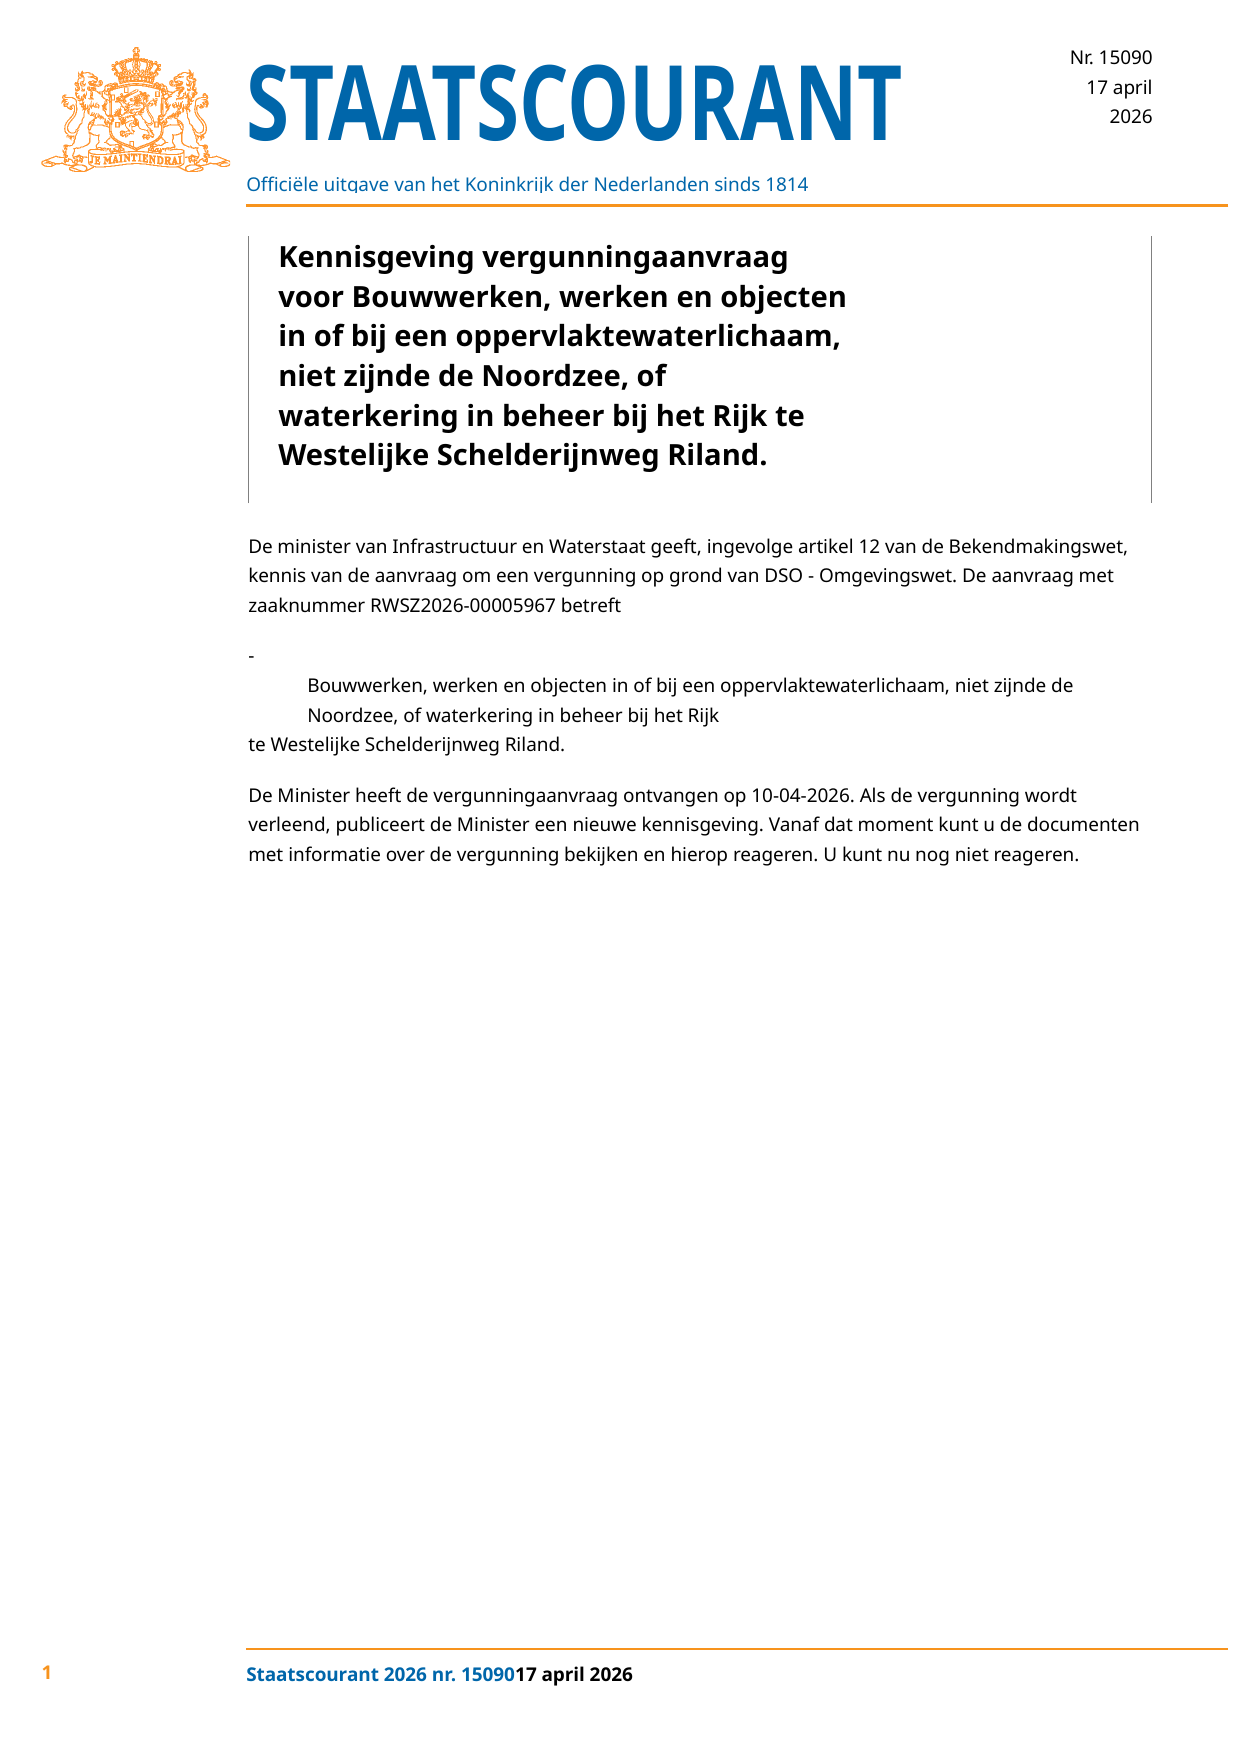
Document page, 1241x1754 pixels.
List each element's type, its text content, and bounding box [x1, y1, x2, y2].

picture [912, 236, 1090, 414]
table_header [850, 414, 1151, 503]
picture [41, 47, 231, 172]
table_header Kennisgeving vergunningaanvraag voor Bouwwerken, werken en objecten in of bij een oppervlaktewaterlichaam, niet zijnde de Noordzee, of waterkering in beheer bij het Rijk te Westelijke Schelderijnweg Riland. [249, 236, 850, 503]
table_header [850, 236, 912, 413]
table_header [1090, 236, 1151, 413]
text De minister van Infrastructuur en Waterstaat geeft, ingevolge artikel 12 van de Bekendmakingswet, kennis van de aanvraag om een vergunning op grond van DSO - Omgevingswet. De aanvraag met zaaknummer RWSZ2026-00005967 betreft [248, 533, 1152, 618]
list Bouwwerken, werken en objecten in of bij een oppervlaktewaterlichaam, niet zijnde de Noordzee, of waterkering in beheer bij het Rijk [248, 672, 1152, 727]
text De Minister heeft de vergunningaanvraag ontvangen op 10-04-2026. Als de vergunning wordt verleend, publiceert de Minister een nieuwe kennisgeving. Vanaf dat moment kunt u de documenten met informatie over de vergunning bekijken en hierop reageren. U kunt nu nog niet reageren. [248, 782, 1152, 867]
text te Westelijke Schelderijnweg Riland. [248, 731, 1152, 757]
